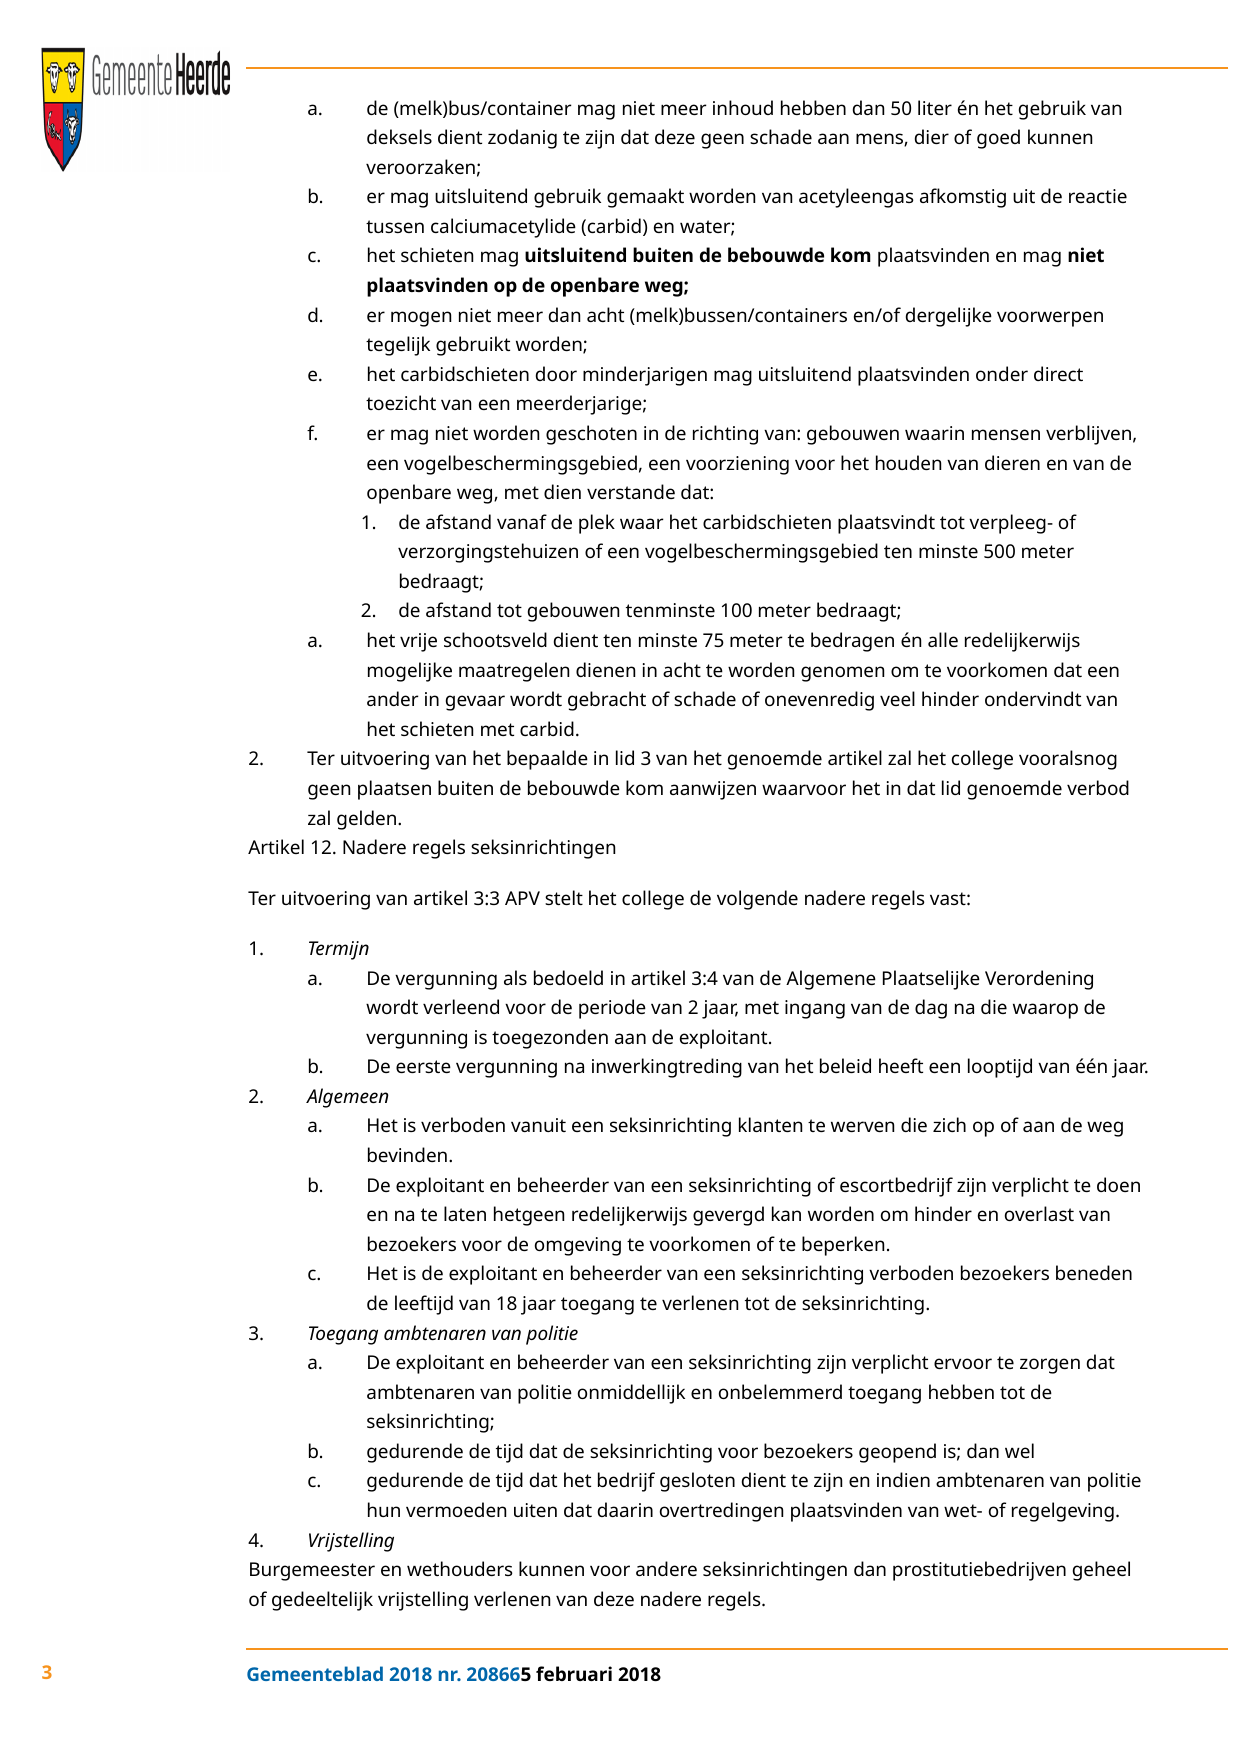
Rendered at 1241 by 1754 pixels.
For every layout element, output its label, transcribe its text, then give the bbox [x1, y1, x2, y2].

list het vrije schootsveld dient ten minste 75 meter te bedragen én alle redelijkerwijs mogelijke maatregelen dienen in acht te worden genomen om te voorkomen dat een ander in gevaar wordt gebracht of schade of onevenredig veel hinder ondervindt van het schieten met carbid. [307, 627, 1152, 742]
list gedurende de tijd dat het bedrijf gesloten dient te zijn en indien ambtenaren van politie hun vermoeden uiten dat daarin overtredingen plaatsvinden van wet- of regelgeving. [307, 1468, 1152, 1523]
list Toegang ambtenaren van politie [248, 1320, 1152, 1346]
list De exploitant en beheerder van een seksinrichting zijn verplicht ervoor te zorgen dat ambtenaren van politie onmiddellijk en onbelemmerd toegang hebben tot de seksinrichting; [307, 1349, 1152, 1434]
list Termijn [248, 935, 1152, 961]
list de afstand vanaf de plek waar het carbidschieten plaatsvindt tot verpleeg- of verzorgingstehuizen of een vogelbeschermingsgebied ten minste 500 meter bedraagt; [361, 509, 1152, 594]
text Burgemeester en wethouders kunnen voor andere seksinrichtingen dan prostitutiebedrijven geheel of gedeeltelijk vrijstelling verlenen van deze nadere regels. [248, 1556, 1152, 1612]
list Ter uitvoering van het bepaalde in lid 3 van het genoemde artikel zal het college vooralsnog geen plaatsen buiten de bebouwde kom aanwijzen waarvoor het in dat lid genoemde verbod zal gelden. [248, 746, 1152, 831]
list Algemeen [248, 1083, 1152, 1109]
list er mag niet worden geschoten in de richting van: gebouwen waarin mensen verblijven, een vogelbeschermingsgebied, een voorziening voor het houden van dieren en van de openbare weg, met dien verstande dat: [307, 420, 1152, 505]
list het carbidschieten door minderjarigen mag uitsluitend plaatsvinden onder direct toezicht van een meerderjarige; [307, 361, 1152, 416]
list de (melk)bus/container mag niet meer inhoud hebben dan 50 liter én het gebruik van deksels dient zodanig te zijn dat deze geen schade aan mens, dier of goed kunnen veroorzaken; [307, 95, 1152, 180]
list De vergunning als bedoeld in artikel 3:4 van de Algemene Plaatselijke Verordening wordt verleend voor de periode van 2 jaar, met ingang van de dag na die waarop de vergunning is toegezonden aan de exploitant. [307, 965, 1152, 1050]
list er mogen niet meer dan acht (melk)bussen/containers en/of dergelijke voorwerpen tegelijk gebruikt worden; [307, 302, 1152, 357]
list De eerste vergunning na inwerkingtreding van het beleid heeft een looptijd van één jaar. [307, 1053, 1152, 1079]
list er mag uitsluitend gebruik gemaakt worden van acetyleengas afkomstig uit de reactie tussen calciumacetylide (carbid) en water; [307, 183, 1152, 239]
list Het is de exploitant en beheerder van een seksinrichting verboden bezoekers beneden de leeftijd van 18 jaar toegang te verlenen tot de seksinrichting. [307, 1261, 1152, 1316]
list de afstand tot gebouwen tenminste 100 meter bedraagt; [361, 598, 1152, 623]
text Artikel 12. Nadere regels seksinrichtingen [248, 834, 1152, 860]
list het schieten mag uitsluitend buiten de bebouwde kom plaatsvinden en mag niet plaatsvinden op de openbare weg; [307, 243, 1152, 298]
list De exploitant en beheerder van een seksinrichting of escortbedrijf zijn verplicht te doen en na te laten hetgeen redelijkerwijs gevergd kan worden om hinder en overlast van bezoekers voor de omgeving te voorkomen of te beperken. [307, 1172, 1152, 1257]
list Vrijstelling [248, 1527, 1152, 1553]
picture [41, 47, 231, 172]
text Ter uitvoering van artikel 3:3 APV stelt het college de volgende nadere regels vast: [248, 885, 1152, 911]
list gedurende de tijd dat de seksinrichting voor bezoekers geopend is; dan wel [307, 1438, 1152, 1464]
list Het is verboden vanuit een seksinrichting klanten te werven die zich op of aan de weg bevinden. [307, 1113, 1152, 1168]
